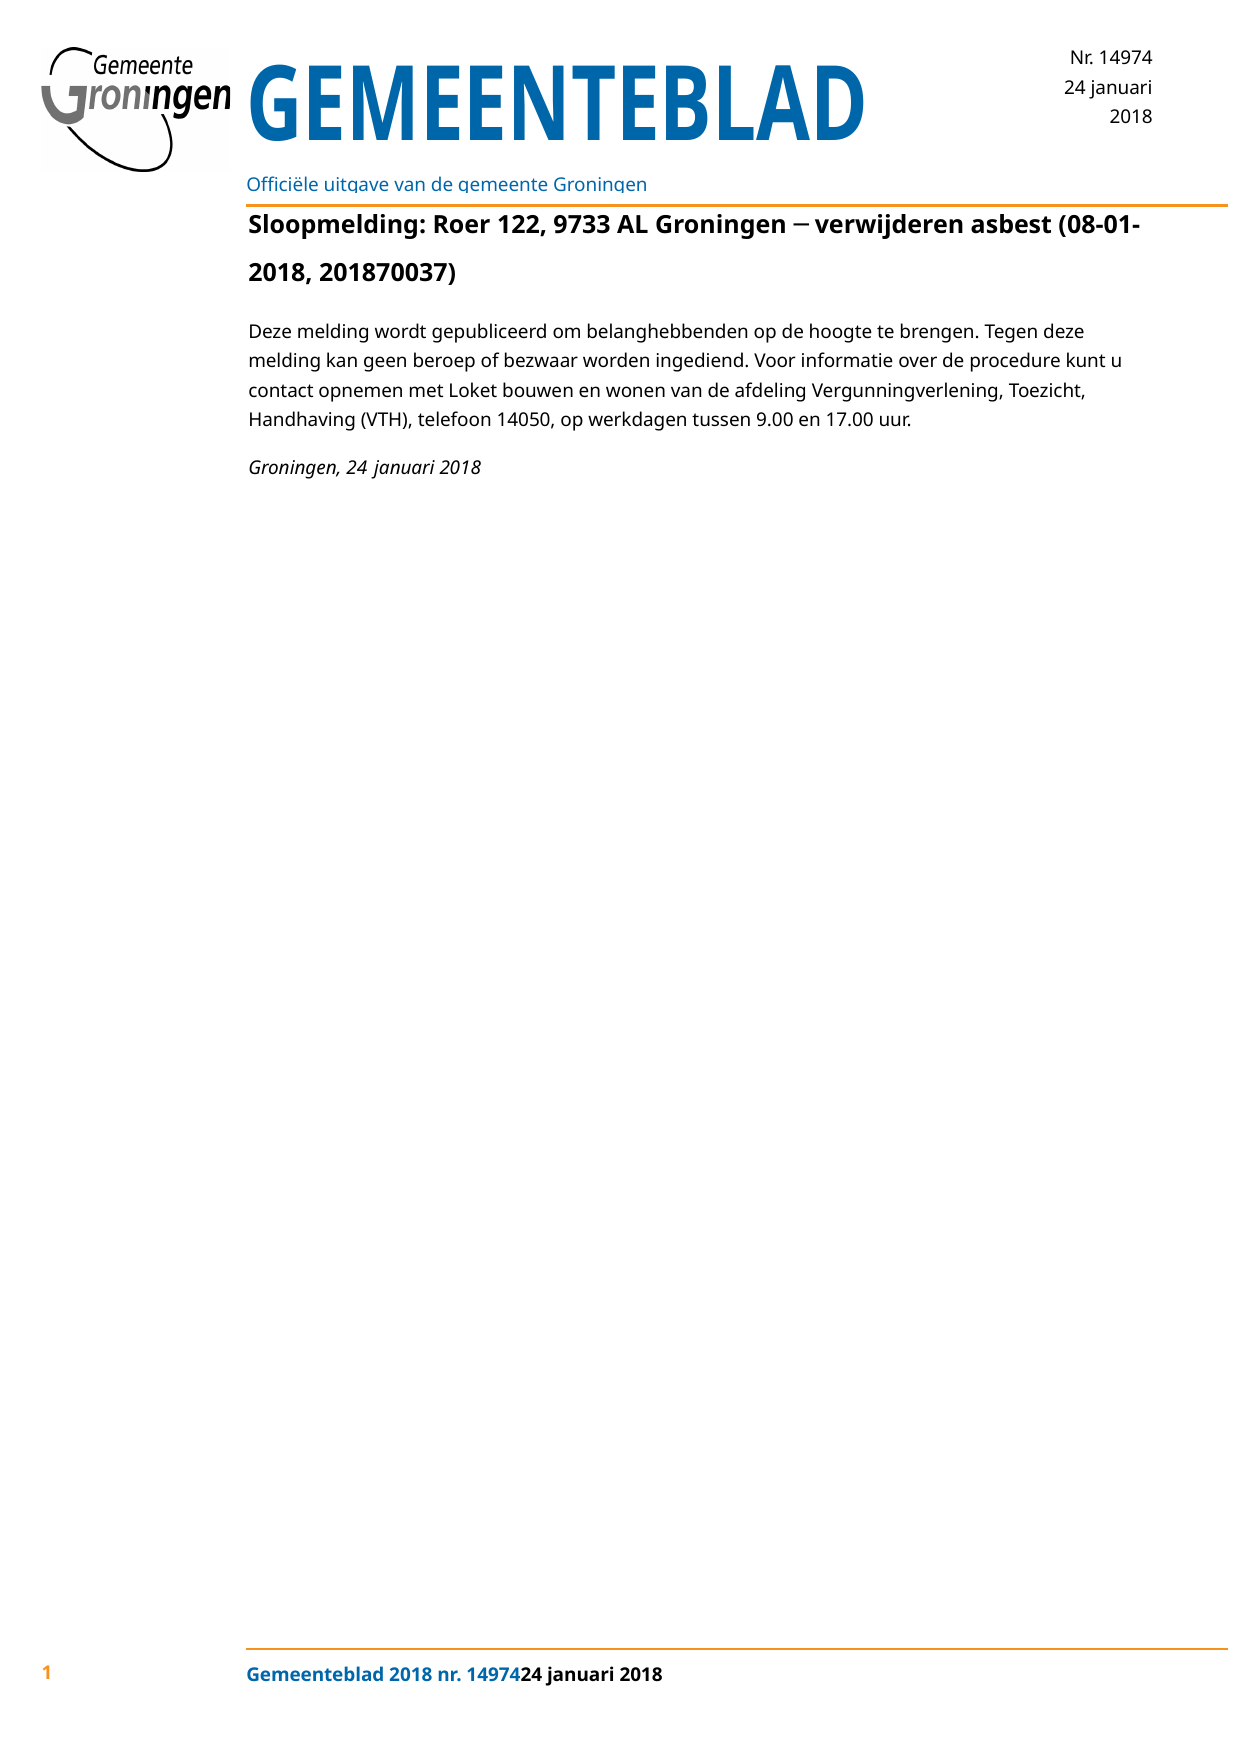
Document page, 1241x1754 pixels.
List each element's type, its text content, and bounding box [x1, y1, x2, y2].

picture [41, 47, 231, 172]
text Sloopmelding: Roer 122, 9733 AL Groningen ─ verwijderen asbest (08-01-2018, 201870037) [248, 207, 1152, 288]
text Groningen, 24 januari 2018 [248, 454, 1152, 480]
text Deze melding wordt gepubliceerd om belanghebbenden op de hoogte te brengen. Tegen deze melding kan geen beroep of bezwaar worden ingediend. Voor informatie over de procedure kunt u contact opnemen met Loket bouwen en wonen van de afdeling Vergunningverlening, Toezicht, Handhaving (VTH), telefoon 14050, op werkdagen tussen 9.00 en 17.00 uur. [248, 318, 1152, 432]
